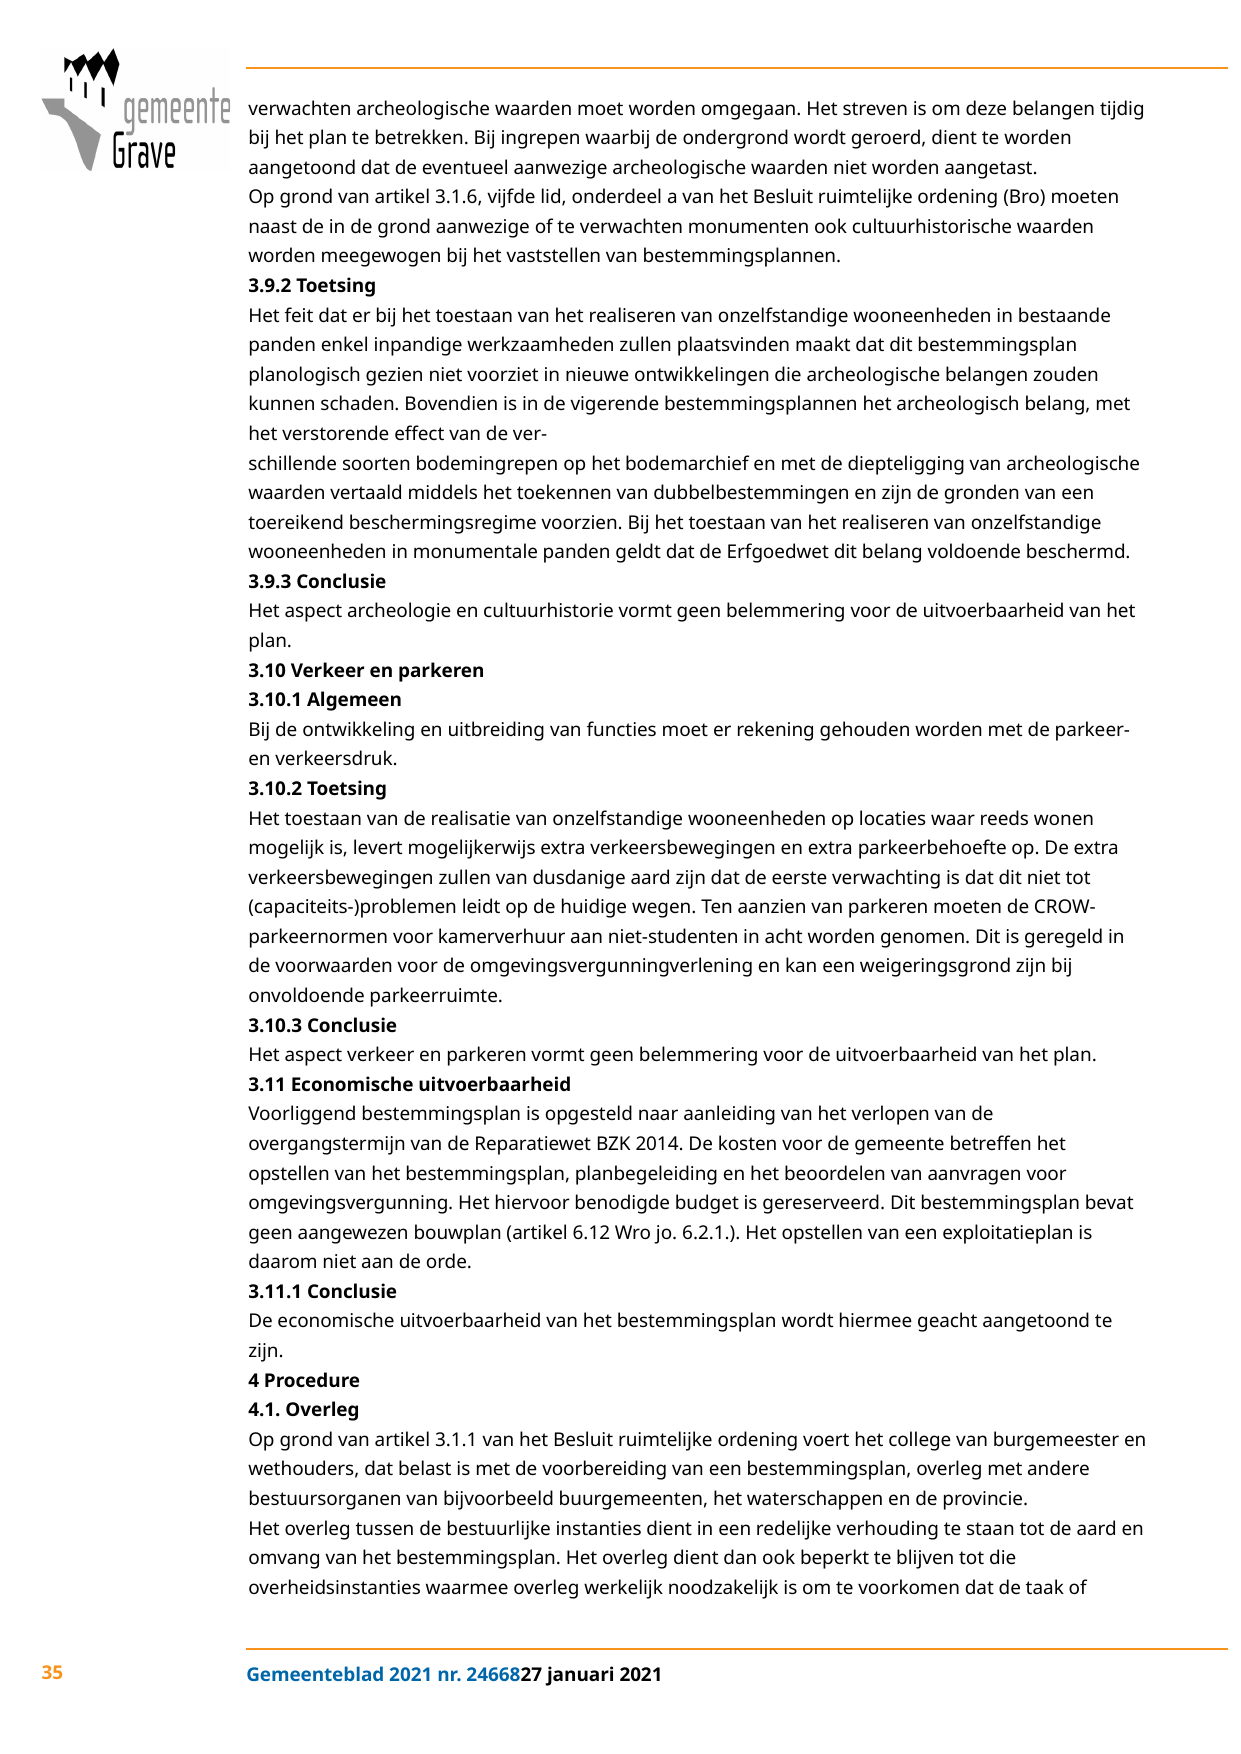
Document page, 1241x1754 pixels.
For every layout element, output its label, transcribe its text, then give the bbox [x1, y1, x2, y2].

text 3.11.1 Conclusie [248, 1278, 1152, 1304]
text Het aspect verkeer en parkeren vormt geen belemmering voor de uitvoerbaarheid van het plan. [248, 1041, 1152, 1067]
text Voorliggend bestemmingsplan is opgesteld naar aanleiding van het verlopen van de overgangstermijn van de Reparatiewet BZK 2014. De kosten voor de gemeente betreffen het opstellen van het bestemmingsplan, planbegeleiding en het beoordelen van aanvragen voor omgevingsvergunning. Het hiervoor benodigde budget is gereserveerd. Dit bestemmingsplan bevat geen aangewezen bouwplan (artikel 6.12 Wro jo. 6.2.1.). Het opstellen van een exploitatieplan is daarom niet aan de orde. [248, 1101, 1152, 1274]
text De economische uitvoerbaarheid van het bestemmingsplan wordt hiermee geacht aangetoond te zijn. [248, 1308, 1152, 1363]
text 3.10 Verkeer en parkeren [248, 657, 1152, 683]
text 4 Procedure [248, 1367, 1152, 1393]
text 3.10.1 Algemeen [248, 686, 1152, 712]
text 3.11 Economische uitvoerbaarheid [248, 1071, 1152, 1097]
text 3.9.3 Conclusie [248, 568, 1152, 594]
text Het aspect archeologie en cultuurhistorie vormt geen belemmering voor de uitvoerbaarheid van het plan. [248, 598, 1152, 653]
picture [41, 47, 231, 172]
text Op grond van artikel 3.1.1 van het Besluit ruimtelijke ordening voert het college van burgemeester en wethouders, dat belast is met de voorbereiding van een bestemmingsplan, overleg met andere bestuursorganen van bijvoorbeeld buurgemeenten, het waterschappen en de provincie. [248, 1426, 1152, 1511]
text verwachten archeologische waarden moet worden omgegaan. Het streven is om deze belangen tijdig bij het plan te betrekken. Bij ingrepen waarbij de ondergrond wordt geroerd, dient te worden aangetoond dat de eventueel aanwezige archeologische waarden niet worden aangetast. [248, 95, 1152, 180]
text Het feit dat er bij het toestaan van het realiseren van onzelfstandige wooneenheden in bestaande panden enkel inpandige werkzaamheden zullen plaatsvinden maakt dat dit bestemmingsplan planologisch gezien niet voorziet in nieuwe ontwikkelingen die archeologische belangen zouden kunnen schaden. Bovendien is in de vigerende bestemmingsplannen het archeologisch belang, met het verstorende effect van de ver- [248, 302, 1152, 446]
text Bij de ontwikkeling en uitbreiding van functies moet er rekening gehouden worden met de parkeer- en verkeersdruk. [248, 716, 1152, 771]
text Het overleg tussen de bestuurlijke instanties dient in een redelijke verhouding te staan tot de aard en omvang van het bestemmingsplan. Het overleg dient dan ook beperkt te blijven tot die overheidsinstanties waarmee overleg werkelijk noodzakelijk is om te voorkomen dat de taak of [248, 1515, 1152, 1600]
text 3.10.2 Toetsing [248, 775, 1152, 801]
text Het toestaan van de realisatie van onzelfstandige wooneenheden op locaties waar reeds wonen mogelijk is, levert mogelijkerwijs extra verkeersbewegingen en extra parkeerbehoefte op. De extra verkeersbewegingen zullen van dusdanige aard zijn dat de eerste verwachting is dat dit niet tot (capaciteits-)problemen leidt op de huidige wegen. Ten aanzien van parkeren moeten de CROW-parkeernormen voor kamerverhuur aan niet-studenten in acht worden genomen. Dit is geregeld in de voorwaarden voor de omgevingsvergunningverlening en kan een weigeringsgrond zijn bij onvoldoende parkeerruimte. [248, 805, 1152, 1008]
text Op grond van artikel 3.1.6, vijfde lid, onderdeel a van het Besluit ruimtelijke ordening (Bro) moeten naast de in de grond aanwezige of te verwachten monumenten ook cultuurhistorische waarden worden meegewogen bij het vaststellen van bestemmingsplannen. [248, 183, 1152, 268]
text 4.1. Overleg [248, 1396, 1152, 1422]
text 3.10.3 Conclusie [248, 1012, 1152, 1038]
text schillende soorten bodemingrepen op het bodemarchief en met de diepteligging van archeologische waarden vertaald middels het toekennen van dubbelbestemmingen en zijn de gronden van een toereikend beschermingsregime voorzien. Bij het toestaan van het realiseren van onzelfstandige wooneenheden in monumentale panden geldt dat de Erfgoedwet dit belang voldoende beschermd. [248, 450, 1152, 564]
text 3.9.2 Toetsing [248, 272, 1152, 298]
